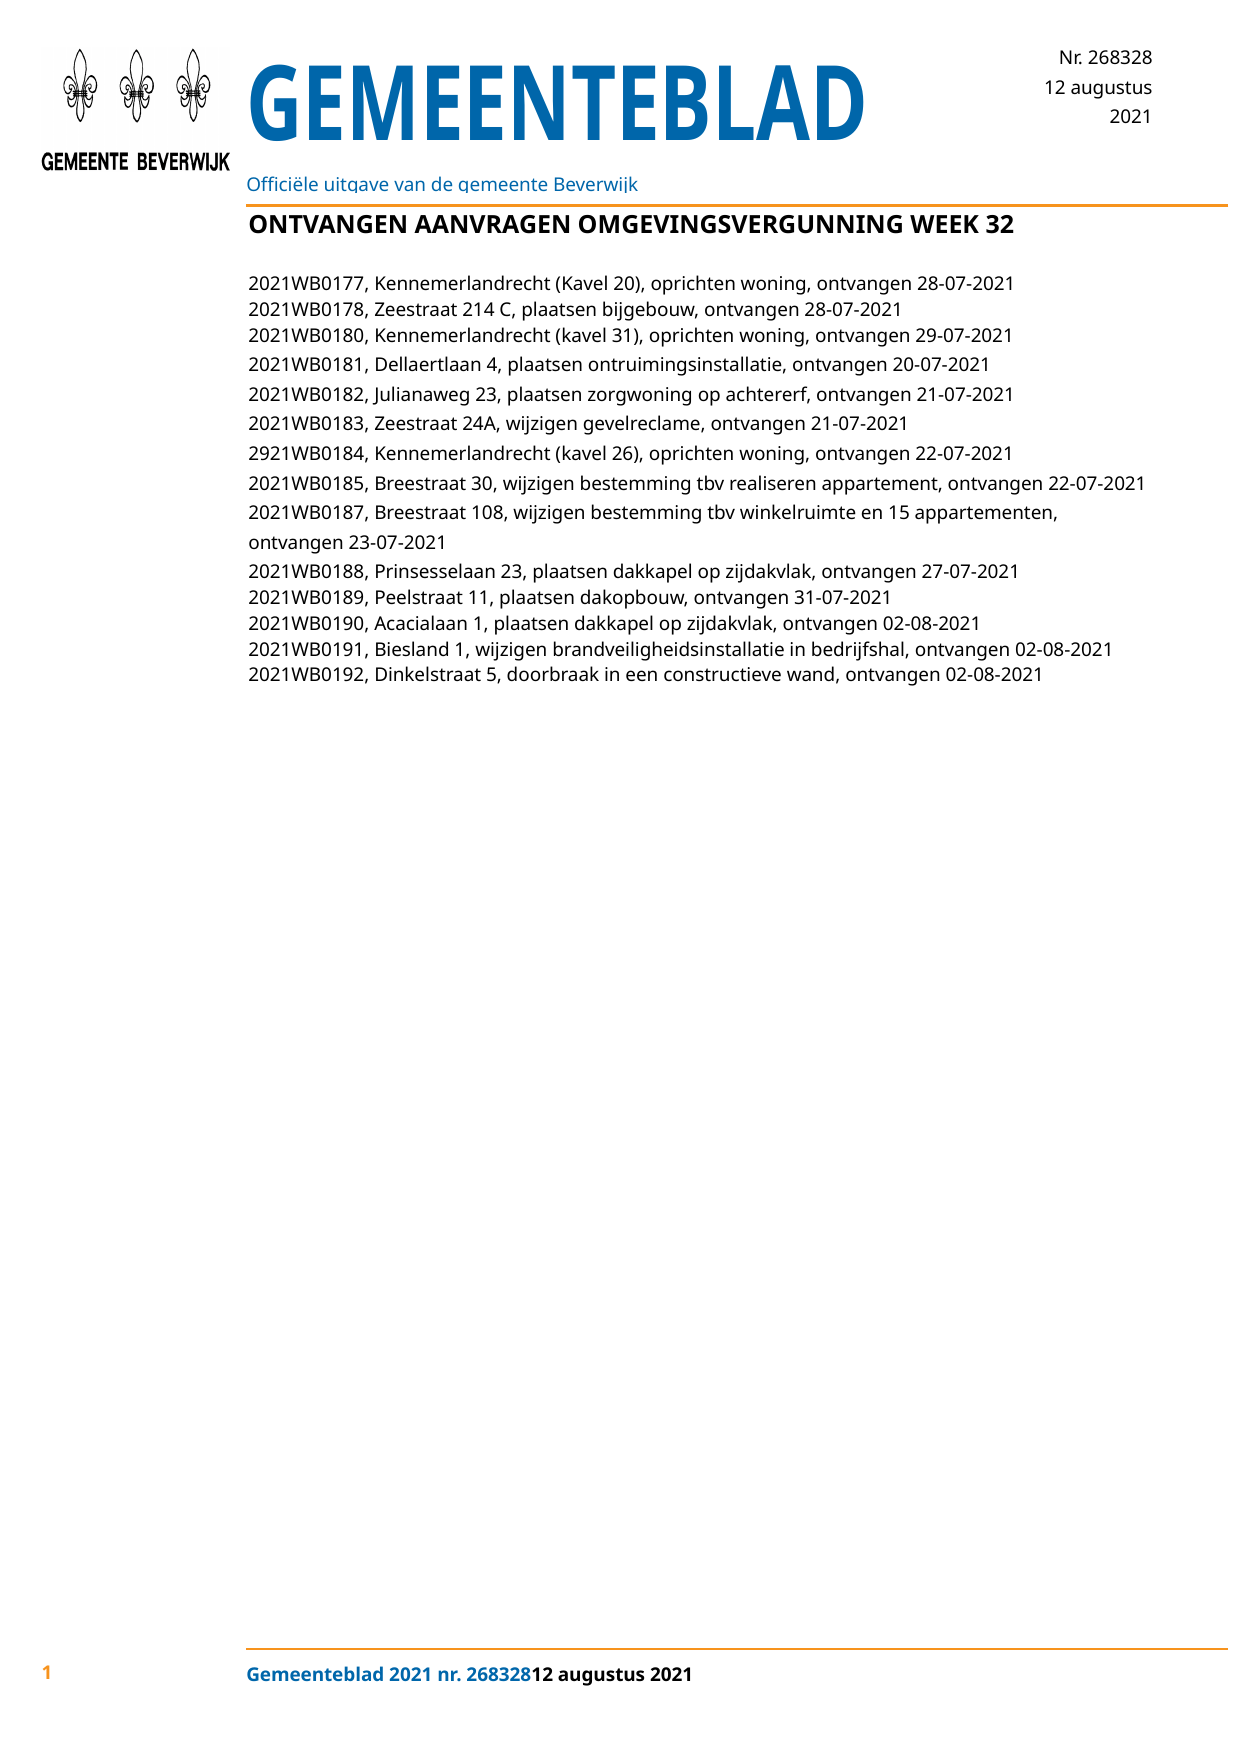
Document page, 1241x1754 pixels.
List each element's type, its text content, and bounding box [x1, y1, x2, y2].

table_cell 2021WB0178, Zeestraat 214 C, plaatsen bijgebouw, ontvangen 28-07-2021 [248, 296, 1152, 322]
text ONTVANGEN AANVRAGEN OMGEVINGSVERGUNNING WEEK 32 [248, 207, 1152, 241]
table_cell 2021WB0190, Acacialaan 1, plaatsen dakkapel op zijdakvlak, ontvangen 02-08-2021 [248, 610, 1152, 636]
table_cell 2021WB0192, Dinkelstraat 5, doorbraak in een constructieve wand, ontvangen 02-08-2021 [248, 661, 1152, 687]
table_cell 2021WB0180, Kennemerlandrecht (kavel 31), oprichten woning, ontvangen 29-07-2021 2021WB0181, Dellaertlaan 4, plaatsen ontruimingsinstallatie, ontvangen 20-07-2021 2021WB0182, Julianaweg 23, plaatsen zorgwoning op achtererf, ontvangen 21-07-2021 2021WB0183, Zeestraat 24A, wijzigen gevelreclame, ontvangen 21-07-2021 2921WB0184, Kennemerlandrecht (kavel 26), oprichten woning, ontvangen 22-07-2021 2021WB0185, Breestraat 30, wijzigen bestemming tbv realiseren appartement, ontvangen 22-07-2021 2021WB0187, Breestraat 108, wijzigen bestemming tbv winkelruimte en 15 appartementen, ontvangen 23-07-2021 2021WB0188, Prinsesselaan 23, plaatsen dakkapel op zijdakvlak, ontvangen 27-07-2021 [248, 322, 1152, 584]
table_cell 2021WB0189, Peelstraat 11, plaatsen dakopbouw, ontvangen 31-07-2021 [248, 584, 1152, 610]
table_header 2021WB0177, Kennemerlandrecht (Kavel 20), oprichten woning, ontvangen 28-07-2021 [248, 270, 1152, 296]
picture [41, 47, 231, 172]
table_cell 2021WB0191, Biesland 1, wijzigen brandveiligheidsinstallatie in bedrijfshal, ontvangen 02-08-2021 [248, 636, 1152, 661]
